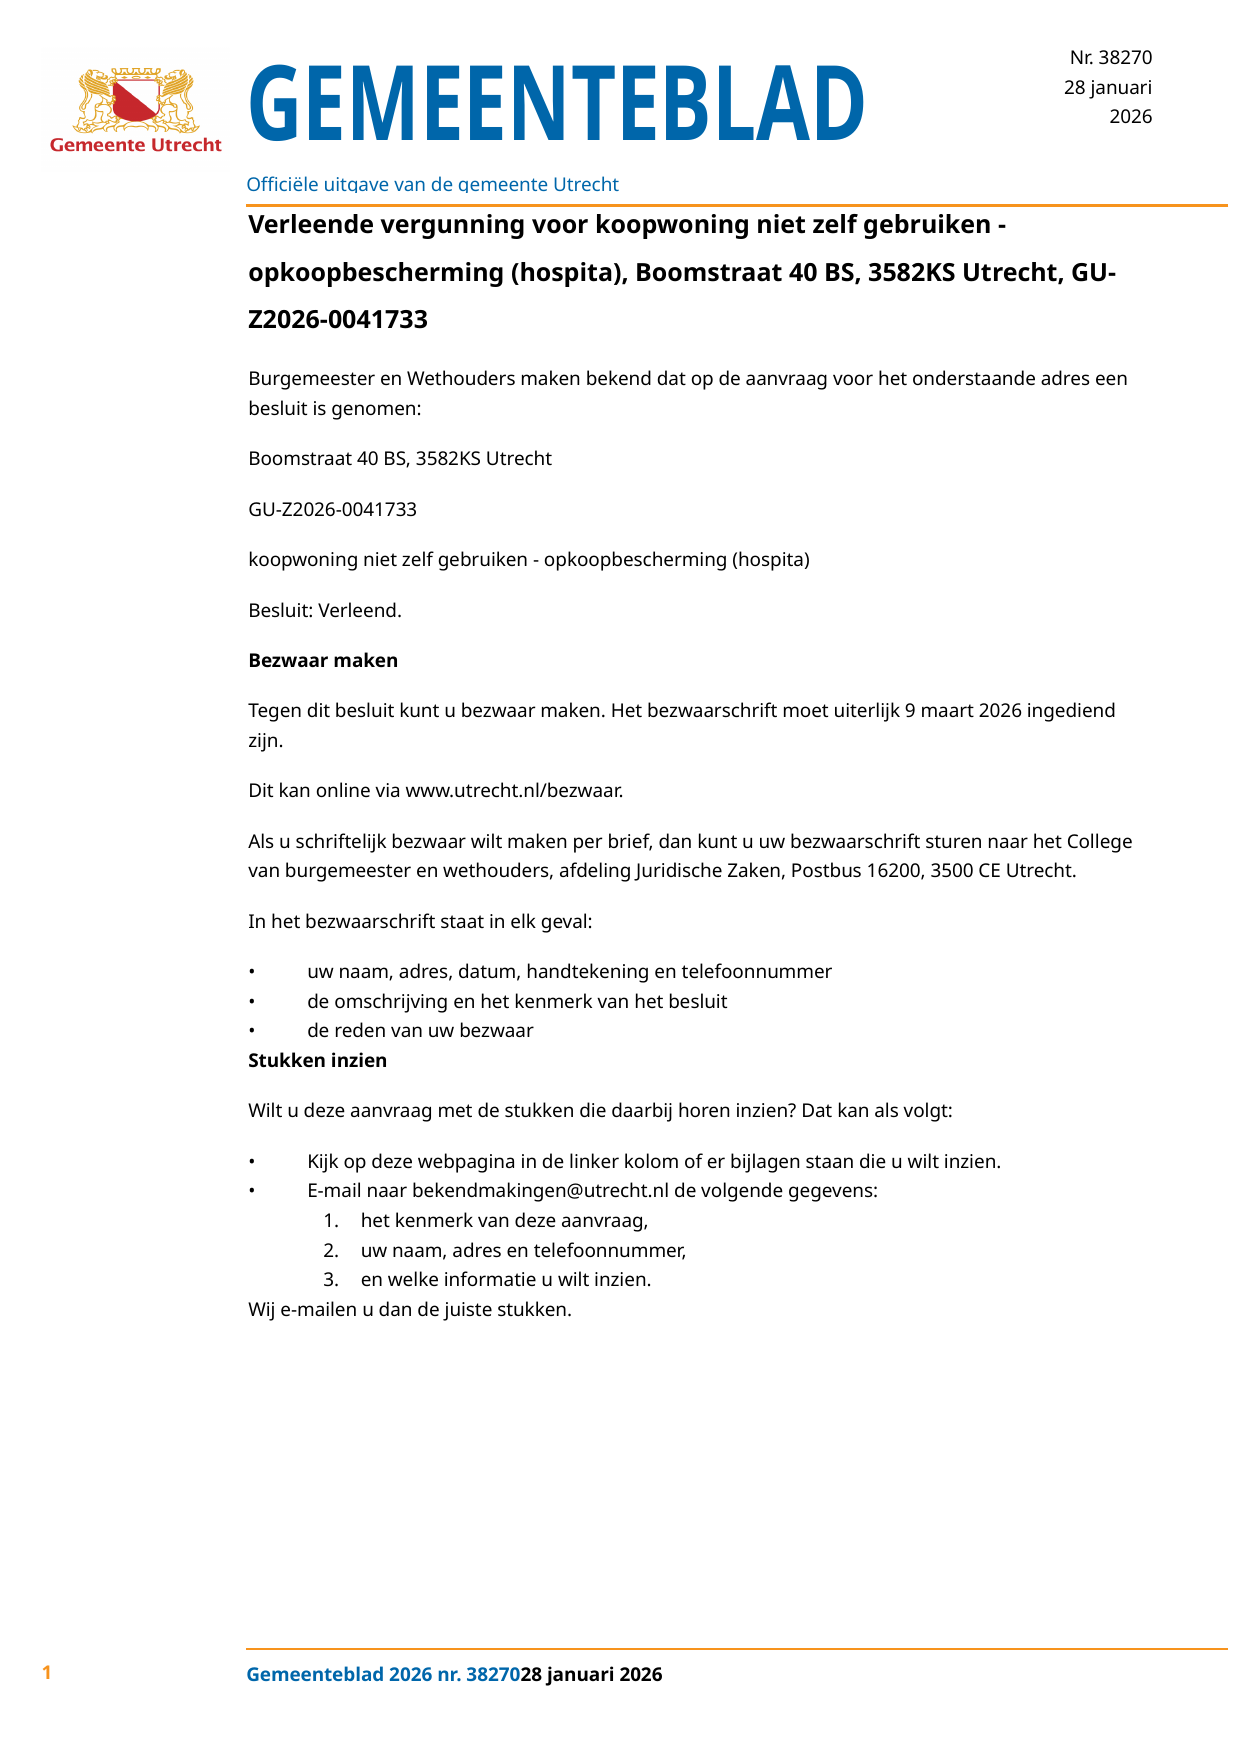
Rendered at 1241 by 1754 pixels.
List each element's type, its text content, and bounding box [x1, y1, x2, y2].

text In het bezwaarschrift staat in elk geval: [248, 908, 1152, 934]
text Tegen dit besluit kunt u bezwaar maken. Het bezwaarschrift moet uiterlijk 9 maart 2026 ingediend zijn. [248, 698, 1152, 753]
picture [41, 47, 231, 172]
text koopwoning niet zelf gebruiken - opkoopbescherming (hospita) [248, 546, 1152, 572]
list het kenmerk van deze aanvraag, [323, 1207, 1152, 1233]
list Kijk op deze webpagina in de linker kolom of er bijlagen staan die u wilt inzien. [248, 1148, 1152, 1174]
list de omschrijving en het kenmerk van het besluit [248, 988, 1152, 1014]
text Wij e-mailen u dan de juiste stukken. [248, 1296, 1152, 1322]
text Verleende vergunning voor koopwoning niet zelf gebruiken - opkoopbescherming (hospita), Boomstraat 40 BS, 3582KS Utrecht, GU-Z2026-0041733 [248, 207, 1152, 336]
text Besluit: Verleend. [248, 597, 1152, 622]
text Stukken inzien [248, 1047, 1152, 1073]
list E-mail naar bekendmakingen@utrecht.nl de volgende gegevens: [248, 1178, 1152, 1203]
text Bezwaar maken [248, 647, 1152, 673]
list uw naam, adres, datum, handtekening en telefoonnummer [248, 958, 1152, 984]
text Burgemeester en Wethouders maken bekend dat op de aanvraag voor het onderstaande adres een besluit is genomen: [248, 366, 1152, 421]
text Boomstraat 40 BS, 3582KS Utrecht [248, 446, 1152, 471]
text GU-Z2026-0041733 [248, 496, 1152, 522]
text Als u schriftelijk bezwaar wilt maken per brief, dan kunt u uw bezwaarschrift sturen naar het College van burgemeester en wethouders, afdeling Juridische Zaken, Postbus 16200, 3500 CE Utrecht. [248, 828, 1152, 883]
text Dit kan online via www.utrecht.nl/bezwaar. [248, 778, 1152, 803]
list uw naam, adres en telefoonnummer, [323, 1237, 1152, 1262]
list de reden van uw bezwaar [248, 1018, 1152, 1043]
list en welke informatie u wilt inzien. [323, 1266, 1152, 1292]
text Wilt u deze aanvraag met de stukken die daarbij horen inzien? Dat kan als volgt: [248, 1098, 1152, 1123]
